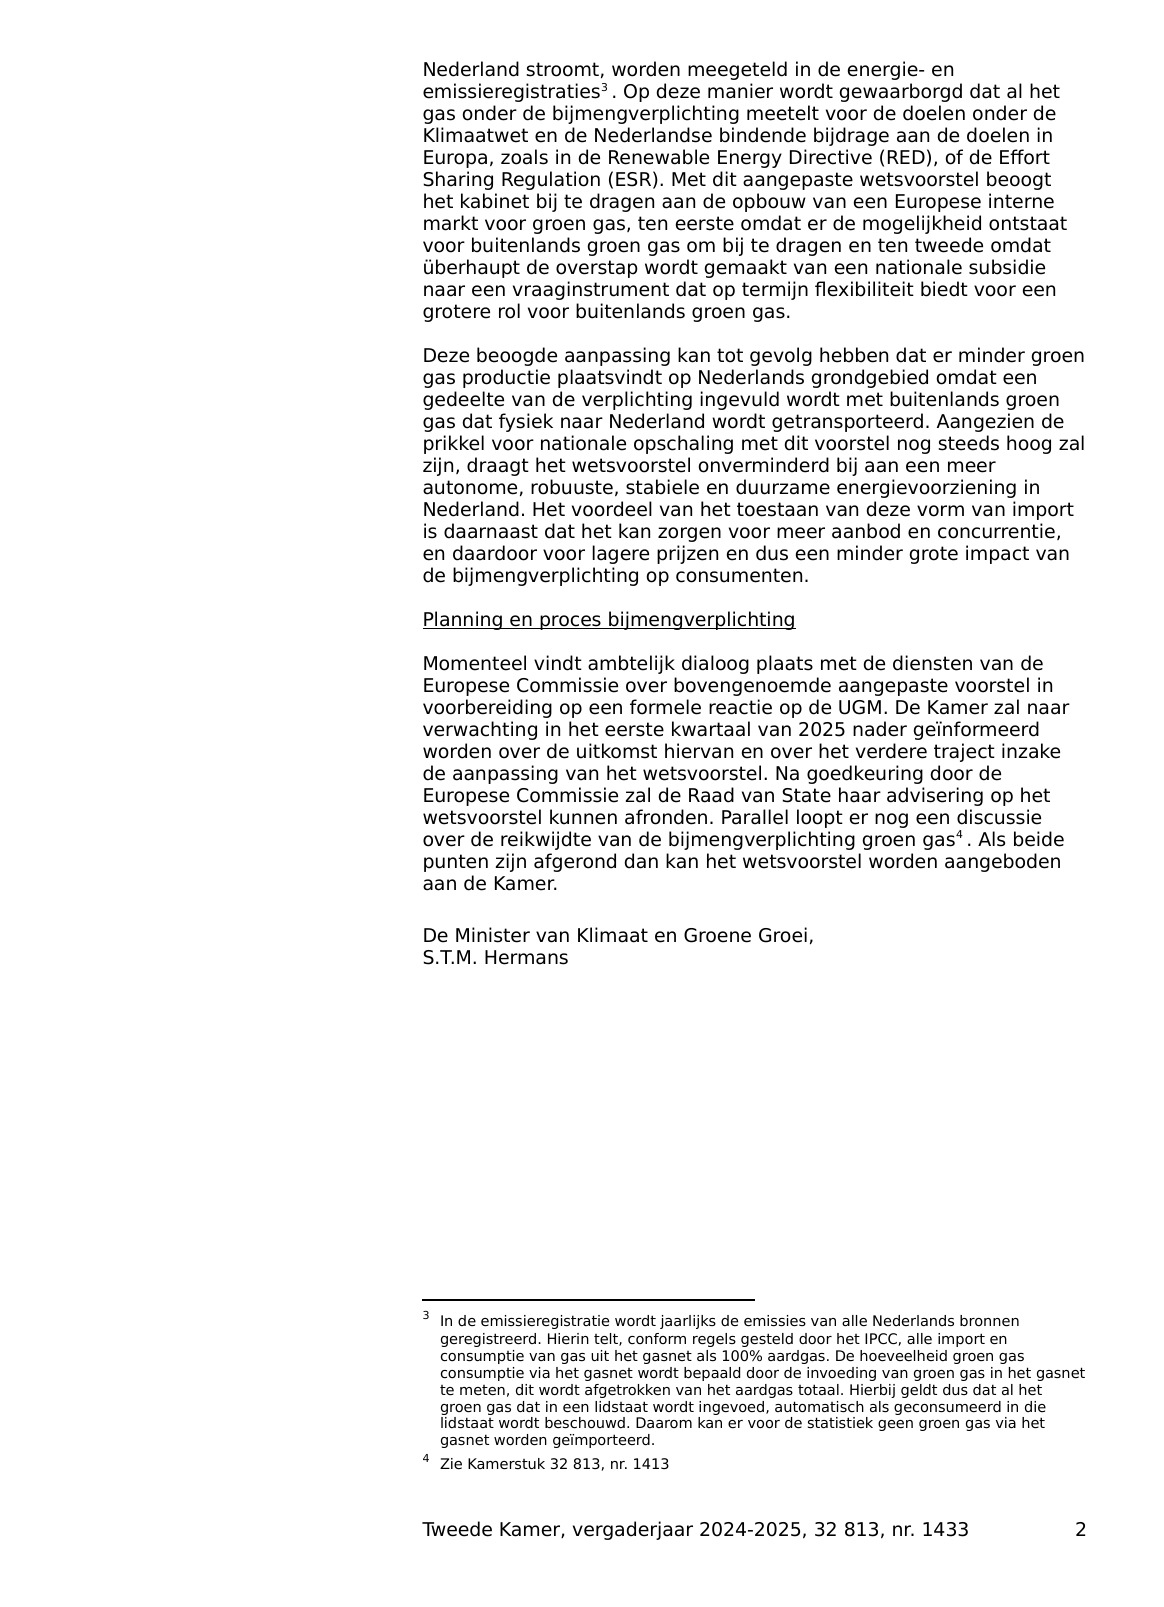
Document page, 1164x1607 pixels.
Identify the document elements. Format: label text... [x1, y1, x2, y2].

text Zie Kamerstuk 32 813, nr. 1413 [422, 1452, 1087, 1474]
text Deze beoogde aanpassing kan tot gevolg hebben dat er minder groen gas productie plaatsvindt op Nederlands grondgebied omdat een gedeelte van de verplichting ingevuld wordt met buitenlands groen gas dat fysiek naar Nederland wordt getransporteerd. Aangezien de prikkel voor nationale opschaling met dit voorstel nog steeds hoog zal zijn, draagt het wetsvoorstel onverminderd bij aan een meer autonome, robuuste, stabiele en duurzame energievoorziening in Nederland. Het voordeel van het toestaan van deze vorm van import is daarnaast dat het kan zorgen voor meer aanbod en concurrentie, en daardoor voor lagere prijzen en dus een minder grote impact van de bijmengverplichting op consumenten. [422, 345, 1087, 587]
text Momenteel vindt ambtelijk dialoog plaats met de diensten van de Europese Commissie over bovengenoemde aangepaste voorstel in voorbereiding op een formele reactie op de UGM. De Kamer zal naar verwachting in het eerste kwartaal van 2025 nader geïnformeerd worden over de uitkomst hiervan en over het verdere traject inzake de aanpassing van het wetsvoorstel. Na goedkeuring door de Europese Commissie zal de Raad van State haar advisering op het wetsvoorstel kunnen afronden. Parallel loopt er nog een discussie over de reikwijdte van de bijmengverplichting groen gas. Als beide punten zijn afgerond dan kan het wetsvoorstel worden aangeboden aan de Kamer. [422, 653, 1087, 895]
text De Minister van Klimaat en Groene Groei, S.T.M. Hermans [422, 925, 1087, 969]
text In de emissieregistratie wordt jaarlijks de emissies van alle Nederlands bronnen geregistreerd. Hierin telt, conform regels gesteld door het IPCC, alle import en consumptie van gas uit het gasnet als 100% aardgas. De hoeveelheid groen gas consumptie via het gasnet wordt bepaald door de invoeding van groen gas in het gasnet te meten, dit wordt afgetrokken van het aardgas totaal. Hierbij geldt dus dat al het groen gas dat in een lidstaat wordt ingevoed, automatisch als geconsumeerd in die lidstaat wordt beschouwd. Daarom kan er voor de statistiek geen groen gas via het gasnet worden geïmporteerd. [422, 1309, 1087, 1449]
subtitle Planning en proces bijmengverplichting [422, 609, 1087, 631]
text Nederland stroomt, worden meegeteld in de energie- en emissieregistraties. Op deze manier wordt gewaarborgd dat al het gas onder de bijmengverplichting meetelt voor de doelen onder de Klimaatwet en de Nederlandse bindende bijdrage aan de doelen in Europa, zoals in de Renewable Energy Directive (RED), of de Effort Sharing Regulation (ESR). Met dit aangepaste wetsvoorstel beoogt het kabinet bij te dragen aan de opbouw van een Europese interne markt voor groen gas, ten eerste omdat er de mogelijkheid ontstaat voor buitenlands groen gas om bij te dragen en ten tweede omdat überhaupt de overstap wordt gemaakt van een nationale subsidie naar een vraaginstrument dat op termijn flexibiliteit biedt voor een grotere rol voor buitenlands groen gas. [422, 59, 1087, 323]
